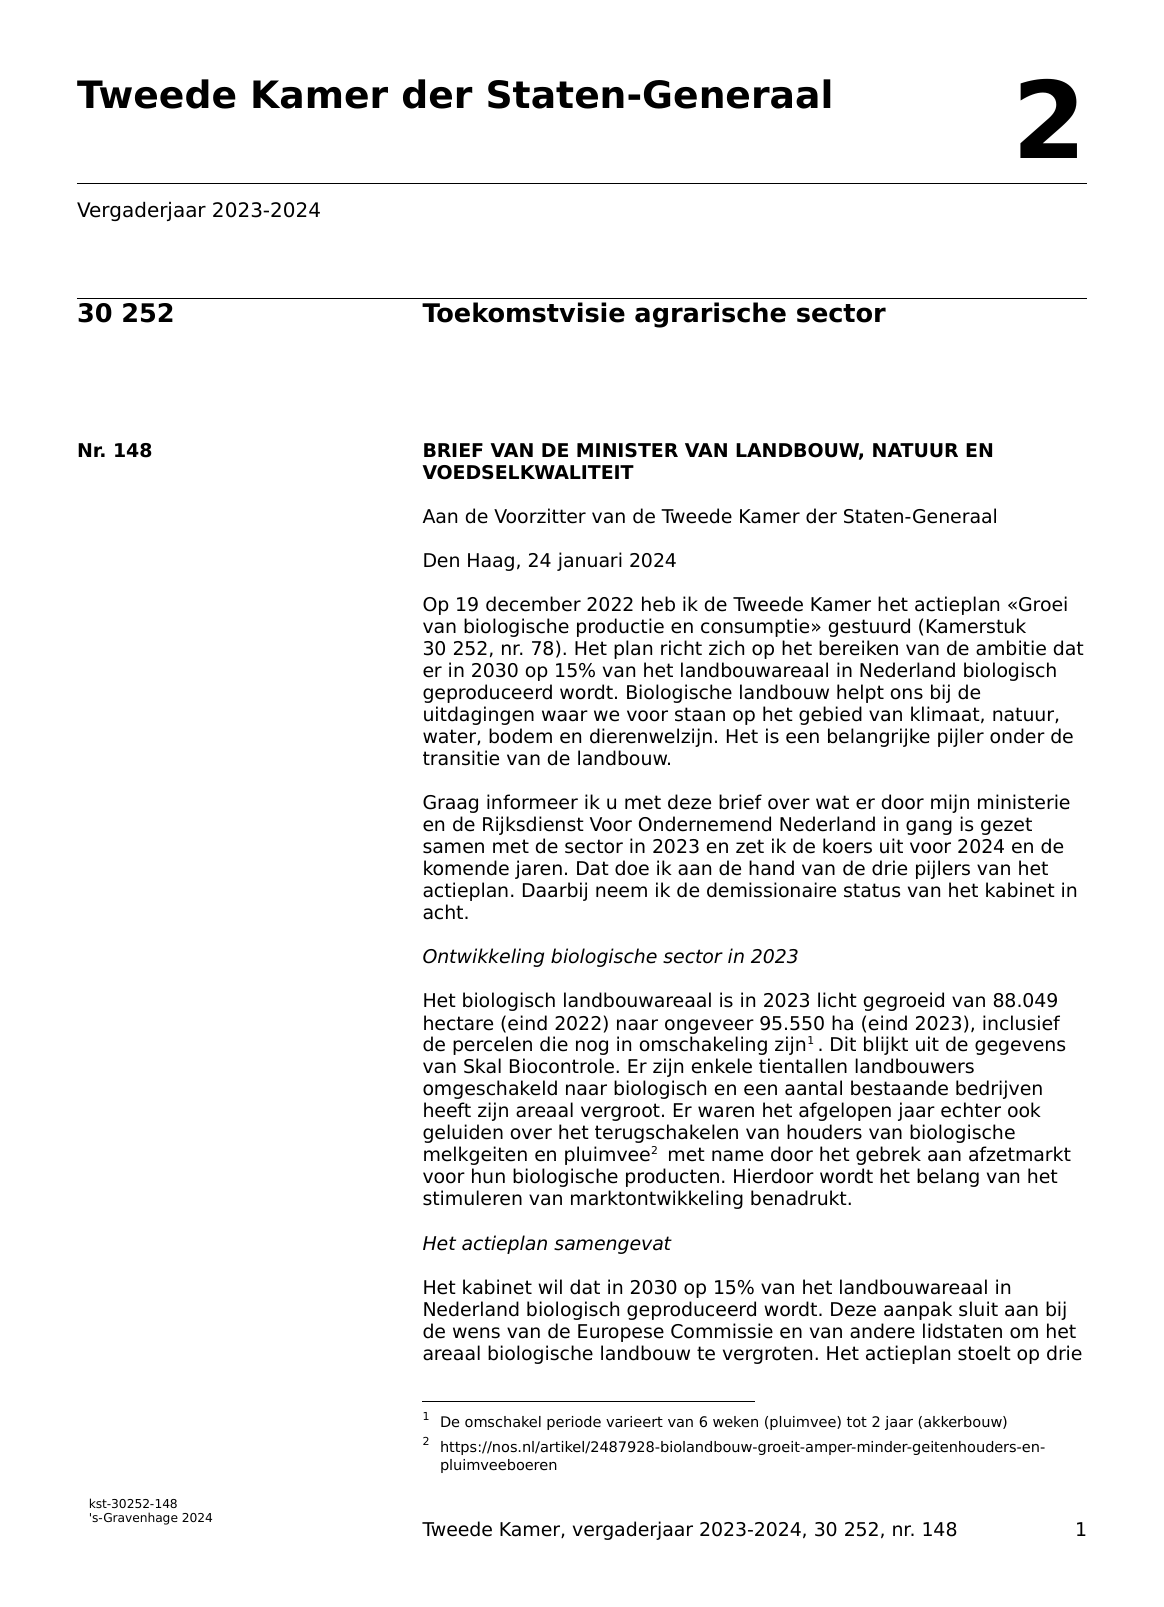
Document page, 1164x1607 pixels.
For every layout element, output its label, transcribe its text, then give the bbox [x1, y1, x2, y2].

subtitle Het actieplan samengevat [422, 1232, 1087, 1254]
text kst-30252-148 [88, 1497, 323, 1511]
table_header 2 [886, 59, 1087, 183]
table_cell Vergaderjaar 2023-2024 [77, 184, 1087, 298]
subtitle 30 252 Toekomstvisie agrarische sector [77, 299, 1087, 329]
text De omschakel periode varieert van 6 weken (pluimvee) tot 2 jaar (akkerbouw) [422, 1410, 1087, 1432]
table_header Tweede Kamer der Staten-Generaal [77, 59, 886, 183]
subtitle Ontwikkeling biologische sector in 2023 [422, 946, 1087, 968]
text Graag informeer ik u met deze brief over wat er door mijn ministerie en de Rijksdienst Voor Ondernemend Nederland in gang is gezet samen met de sector in 2023 en zet ik de koers uit voor 2024 en de komende jaren. Dat doe ik aan de hand van de drie pijlers van het actieplan. Daarbij neem ik de demissionaire status van het kabinet in acht. [422, 792, 1087, 924]
text Het biologisch landbouwareaal is in 2023 licht gegroeid van 88.049 hectare (eind 2022) naar ongeveer 95.550 ha (eind 2023), inclusief de percelen die nog in omschakeling zijn. Dit blijkt uit de gegevens van Skal Biocontrole. Er zijn enkele tientallen landbouwers omgeschakeld naar biologisch en een aantal bestaande bedrijven heeft zijn areaal vergroot. Er waren het afgelopen jaar echter ook geluiden over het terugschakelen van houders van biologische melkgeiten en pluimvee met name door het gebrek aan afzetmarkt voor hun biologische producten. Hierdoor wordt het belang van het stimuleren van marktontwikkeling benadrukt. [422, 990, 1087, 1210]
text Op 19 december 2022 heb ik de Tweede Kamer het actieplan «Groei van biologische productie en consumptie» gestuurd (Kamerstuk 30 252, nr. 78). Het plan richt zich op het bereiken van de ambitie dat er in 2030 op 15% van het landbouwareaal in Nederland biologisch geproduceerd wordt. Biologische landbouw helpt ons bij de uitdagingen waar we voor staan op het gebied van klimaat, natuur, water, bodem en dierenwelzijn. Het is een belangrijke pijler onder de transitie van de landbouw. [422, 594, 1087, 770]
text https://nos.nl/artikel/2487928-biolandbouw-groeit-amper-minder-geitenhouders-en-pluimveeboeren [422, 1435, 1087, 1474]
subtitle Nr. 148 BRIEF VAN DE MINISTER VAN LANDBOUW, NATUUR EN VOEDSELKWALITEIT [77, 440, 1087, 484]
text 's-Gravenhage 2024 [88, 1511, 323, 1525]
text Het kabinet wil dat in 2030 op 15% van het landbouwareaal in Nederland biologisch geproduceerd wordt. Deze aanpak sluit aan bij de wens van de Europese Commissie en van andere lidstaten om het areaal biologische landbouw te vergroten. Het actieplan stoelt op drie [422, 1277, 1087, 1364]
text Aan de Voorzitter van de Tweede Kamer der Staten-Generaal [422, 506, 1087, 528]
text Den Haag, 24 januari 2024 [422, 550, 1087, 572]
